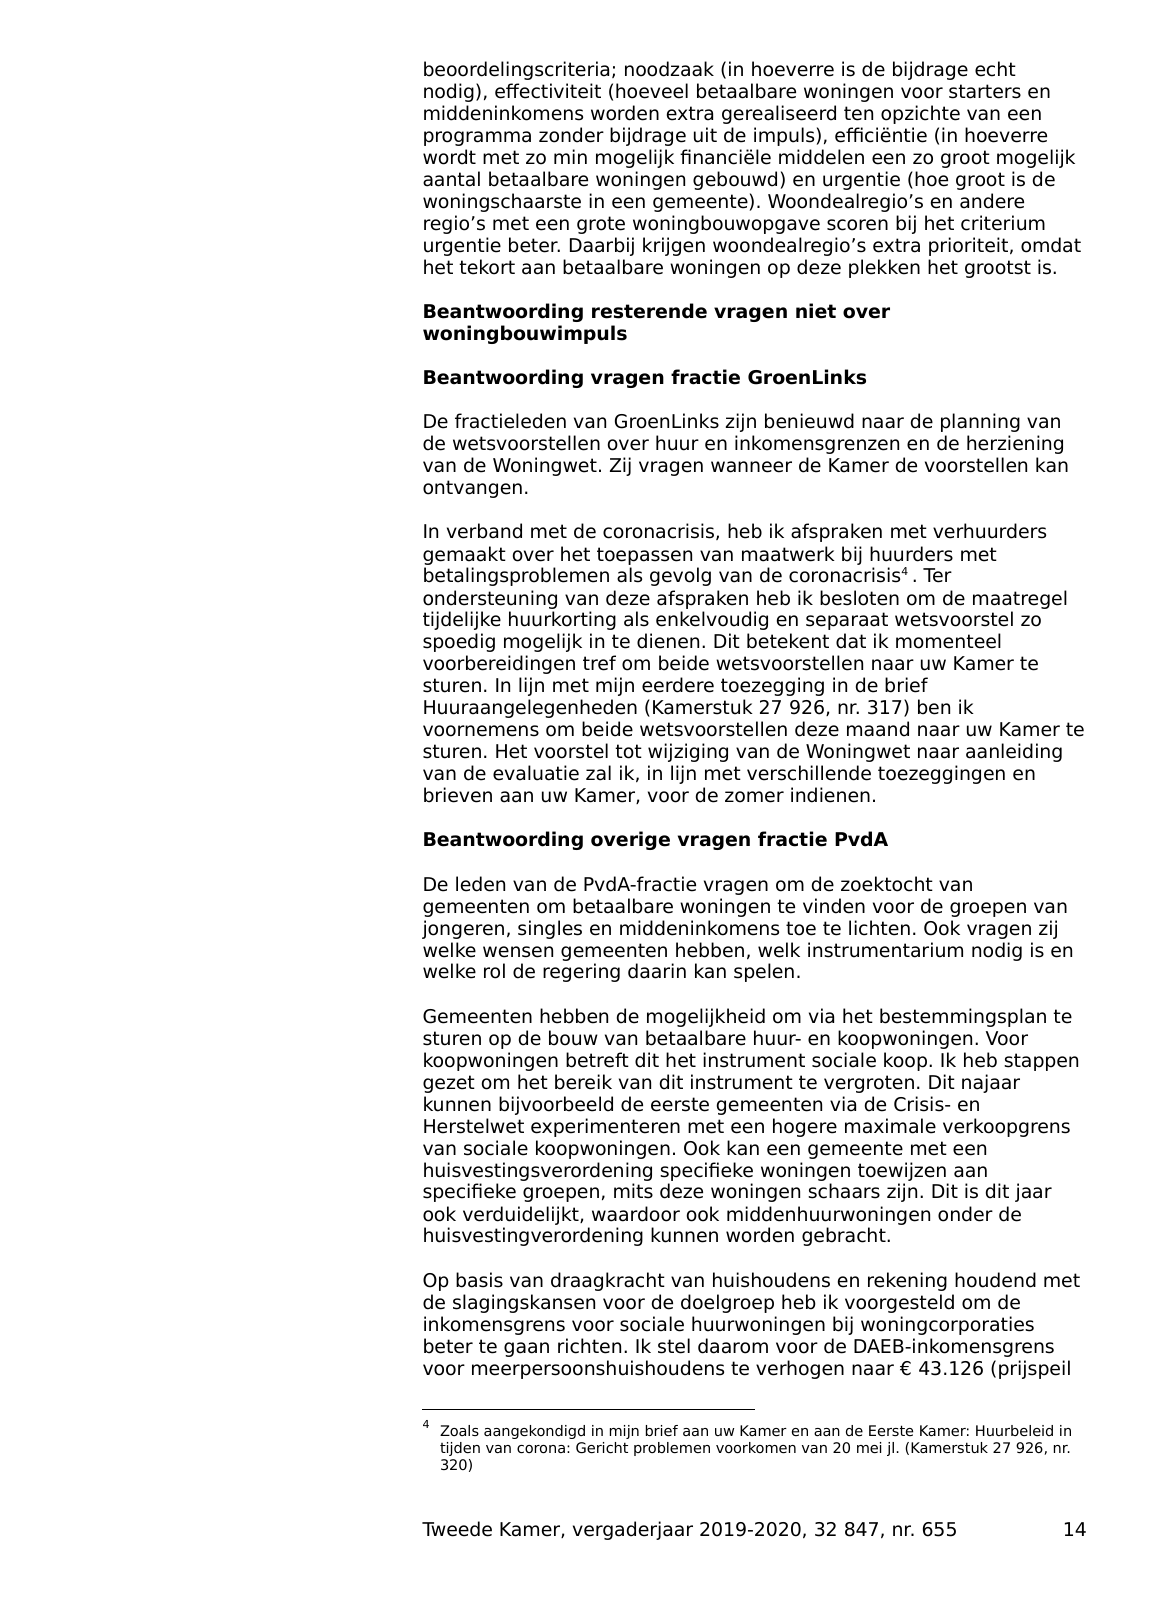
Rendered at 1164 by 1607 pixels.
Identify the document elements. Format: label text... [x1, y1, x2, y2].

subtitle Beantwoording resterende vragen niet over woningbouwimpuls [422, 301, 1087, 345]
text Gemeenten hebben de mogelijkheid om via het bestemmingsplan te sturen op de bouw van betaalbare huur- en koopwoningen. Voor koopwoningen betreft dit het instrument sociale koop. Ik heb stappen gezet om het bereik van dit instrument te vergroten. Dit najaar kunnen bijvoorbeeld de eerste gemeenten via de Crisis- en Herstelwet experimenteren met een hogere maximale verkoopgrens van sociale koopwoningen. Ook kan een gemeente met een huisvestingsverordening specifieke woningen toewijzen aan specifieke groepen, mits deze woningen schaars zijn. Dit is dit jaar ook verduidelijkt, waardoor ook middenhuurwoningen onder de huisvestingverordening kunnen worden gebracht. [422, 1006, 1087, 1247]
text De fractieleden van GroenLinks zijn benieuwd naar de planning van de wetsvoorstellen over huur en inkomensgrenzen en de herziening van de Woningwet. Zij vragen wanneer de Kamer de voorstellen kan ontvangen. [422, 411, 1087, 499]
text beoordelingscriteria; noodzaak (in hoeverre is de bijdrage echt nodig), effectiviteit (hoeveel betaalbare woningen voor starters en middeninkomens worden extra gerealiseerd ten opzichte van een programma zonder bijdrage uit de impuls), efficiëntie (in hoeverre wordt met zo min mogelijk financiële middelen een zo groot mogelijk aantal betaalbare woningen gebouwd) en urgentie (hoe groot is de woningschaarste in een gemeente). Woondealregio’s en andere regio’s met een grote woningbouwopgave scoren bij het criterium urgentie beter. Daarbij krijgen woondealregio’s extra prioriteit, omdat het tekort aan betaalbare woningen op deze plekken het grootst is. [422, 59, 1087, 279]
text De leden van de PvdA-fractie vragen om de zoektocht van gemeenten om betaalbare woningen te vinden voor de groepen van jongeren, singles en middeninkomens toe te lichten. Ook vragen zij welke wensen gemeenten hebben, welk instrumentarium nodig is en welke rol de regering daarin kan spelen. [422, 873, 1087, 983]
subtitle Beantwoording overige vragen fractie PvdA [422, 829, 1087, 851]
text Zoals aangekondigd in mijn brief aan uw Kamer en aan de Eerste Kamer: Huurbeleid in tijden van corona: Gericht problemen voorkomen van 20 mei jl. (Kamerstuk 27 926, nr. 320) [422, 1418, 1087, 1474]
subtitle Beantwoording vragen fractie GroenLinks [422, 367, 1087, 389]
text In verband met de coronacrisis, heb ik afspraken met verhuurders gemaakt over het toepassen van maatwerk bij huurders met betalingsproblemen als gevolg van de coronacrisis. Ter ondersteuning van deze afspraken heb ik besloten om de maatregel tijdelijke huurkorting als enkelvoudig en separaat wetsvoorstel zo spoedig mogelijk in te dienen. Dit betekent dat ik momenteel voorbereidingen tref om beide wetsvoorstellen naar uw Kamer te sturen. In lijn met mijn eerdere toezegging in de brief Huuraangelegenheden (Kamerstuk 27 926, nr. 317) ben ik voornemens om beide wetsvoorstellen deze maand naar uw Kamer te sturen. Het voorstel tot wijziging van de Woningwet naar aanleiding van de evaluatie zal ik, in lijn met verschillende toezeggingen en brieven aan uw Kamer, voor de zomer indienen. [422, 521, 1087, 807]
text Op basis van draagkracht van huishoudens en rekening houdend met de slagingskansen voor de doelgroep heb ik voorgesteld om de inkomensgrens voor sociale huurwoningen bij woningcorporaties beter te gaan richten. Ik stel daarom voor de DAEB-inkomensgrens voor meerpersoonshuishoudens te verhogen naar € 43.126 (prijspeil [422, 1269, 1087, 1379]
